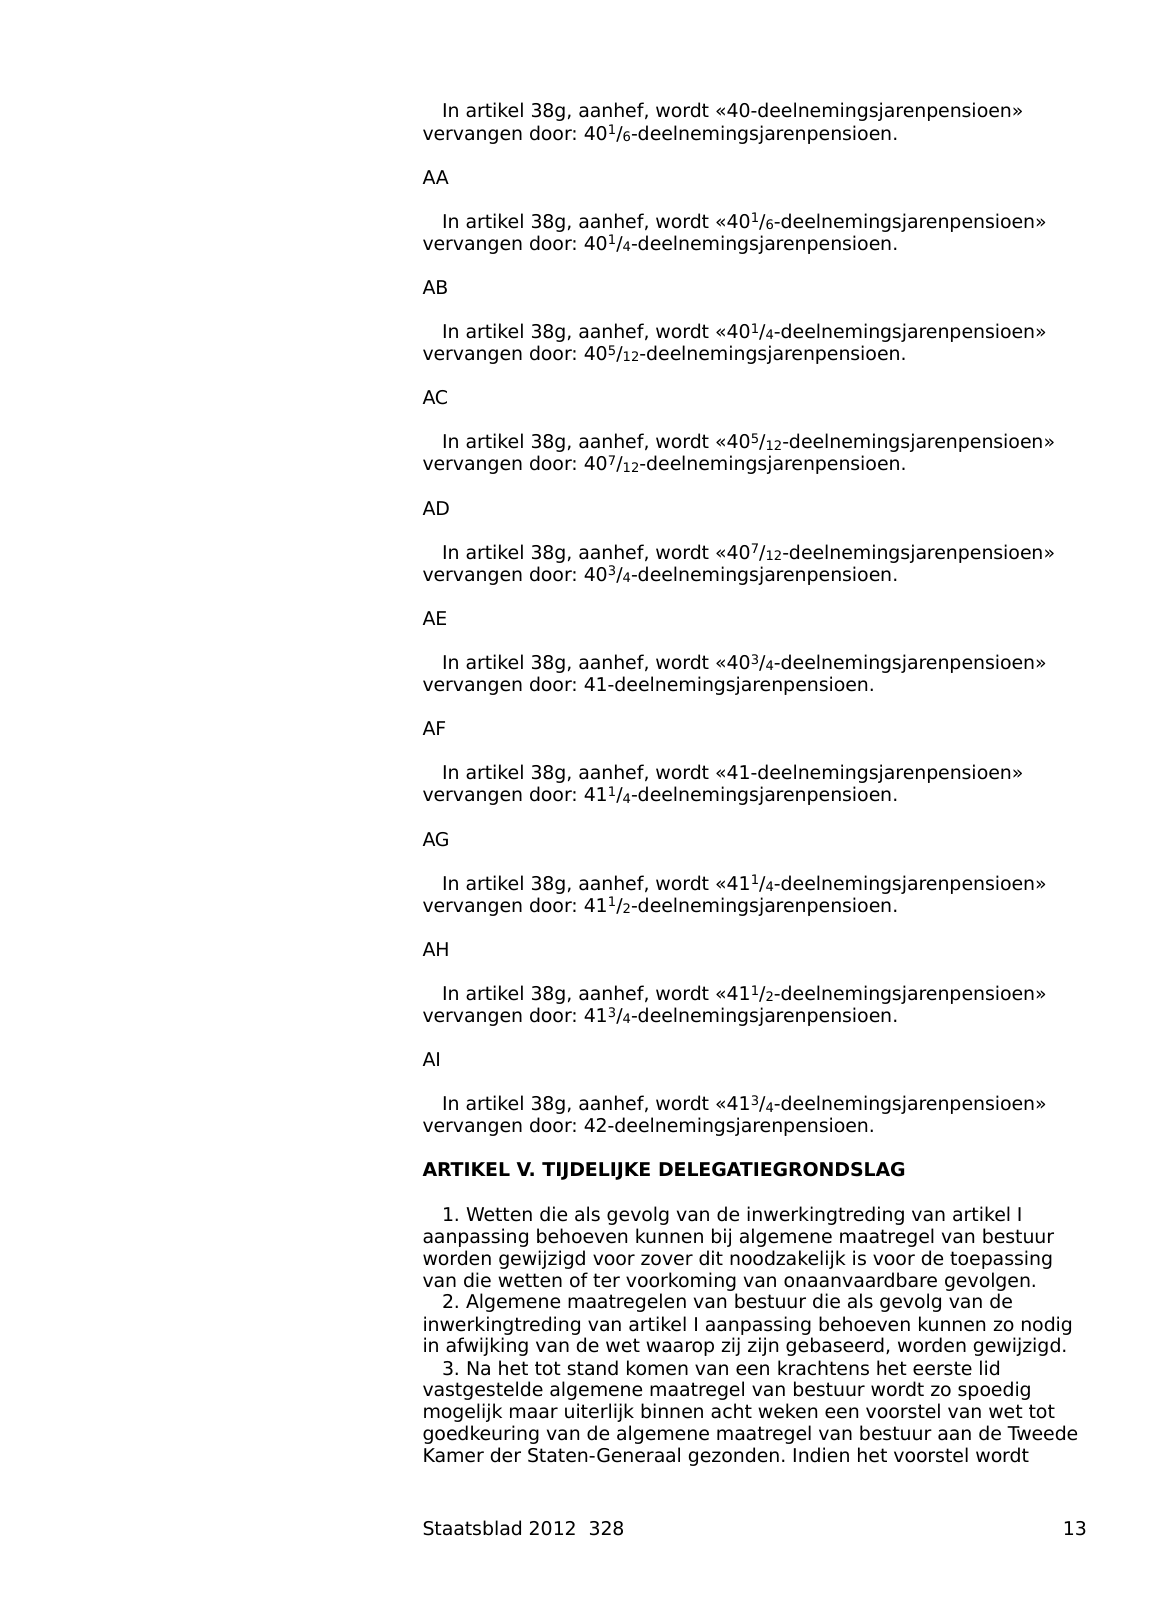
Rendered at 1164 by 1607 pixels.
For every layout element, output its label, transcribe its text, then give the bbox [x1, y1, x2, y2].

text 2. Algemene maatregelen van bestuur die als gevolg van de inwerkingtreding van artikel I aanpassing behoeven kunnen zo nodig in afwijking van de wet waarop zij zijn gebaseerd, worden gewijzigd. [422, 1291, 1087, 1357]
text AI [422, 1049, 1087, 1071]
text In artikel 38g, aanhef, wordt «401/6-deelnemingsjarenpensioen» vervangen door: 401/4-deelnemingsjarenpensioen. [422, 211, 1087, 255]
text In artikel 38g, aanhef, wordt «403/4-deelnemingsjarenpensioen» vervangen door: 41-deelnemingsjarenpensioen. [422, 652, 1087, 696]
text In artikel 38g, aanhef, wordt «40-deelnemingsjarenpensioen» vervangen door: 401/6-deelnemingsjarenpensioen. [422, 100, 1087, 144]
text In artikel 38g, aanhef, wordt «41-deelnemingsjarenpensioen» vervangen door: 411/4-deelnemingsjarenpensioen. [422, 762, 1087, 806]
text AG [422, 828, 1087, 850]
text In artikel 38g, aanhef, wordt «411/2-deelnemingsjarenpensioen» vervangen door: 413/4-deelnemingsjarenpensioen. [422, 983, 1087, 1027]
text AD [422, 497, 1087, 519]
text AE [422, 608, 1087, 630]
text In artikel 38g, aanhef, wordt «401/4-deelnemingsjarenpensioen» vervangen door: 405/12-deelnemingsjarenpensioen. [422, 321, 1087, 365]
text AF [422, 718, 1087, 740]
text In artikel 38g, aanhef, wordt «413/4-deelnemingsjarenpensioen» vervangen door: 42-deelnemingsjarenpensioen. [422, 1093, 1087, 1137]
text AH [422, 939, 1087, 961]
text AC [422, 387, 1087, 409]
text AB [422, 277, 1087, 299]
text In artikel 38g, aanhef, wordt «407/12-deelnemingsjarenpensioen» vervangen door: 403/4-deelnemingsjarenpensioen. [422, 542, 1087, 586]
text 3. Na het tot stand komen van een krachtens het eerste lid vastgestelde algemene maatregel van bestuur wordt zo spoedig mogelijk maar uiterlijk binnen acht weken een voorstel van wet tot goedkeuring van de algemene maatregel van bestuur aan de Tweede Kamer der Staten-Generaal gezonden. Indien het voorstel wordt [422, 1357, 1087, 1467]
text AA [422, 167, 1087, 188]
text 1. Wetten die als gevolg van de inwerkingtreding van artikel I aanpassing behoeven kunnen bij algemene maatregel van bestuur worden gewijzigd voor zover dit noodzakelijk is voor de toepassing van die wetten of ter voorkoming van onaanvaardbare gevolgen. [422, 1203, 1087, 1291]
subtitle ARTIKEL V. TIJDELIJKE DELEGATIEGRONDSLAG [422, 1159, 1087, 1181]
text In artikel 38g, aanhef, wordt «405/12-deelnemingsjarenpensioen» vervangen door: 407/12-deelnemingsjarenpensioen. [422, 431, 1087, 475]
text In artikel 38g, aanhef, wordt «411/4-deelnemingsjarenpensioen» vervangen door: 411/2-deelnemingsjarenpensioen. [422, 873, 1087, 917]
